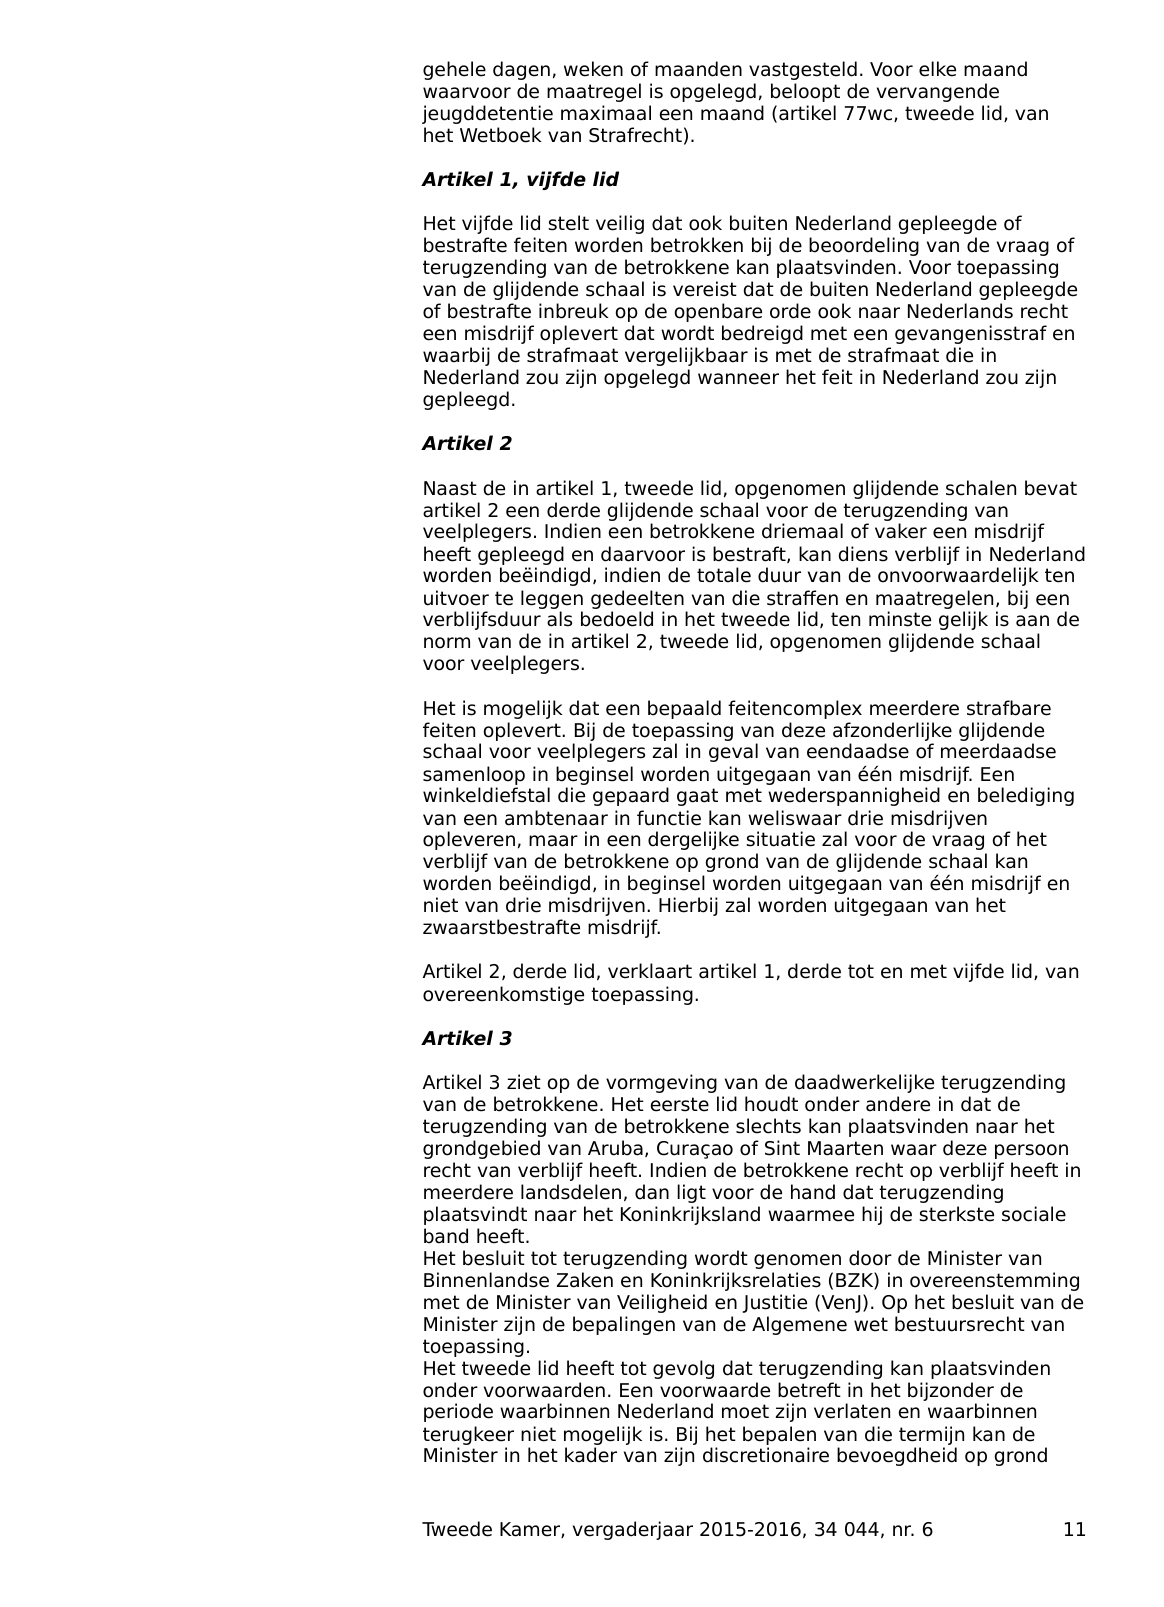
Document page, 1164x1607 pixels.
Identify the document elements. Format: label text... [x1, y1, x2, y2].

text Artikel 2, derde lid, verklaart artikel 1, derde tot en met vijfde lid, van overeenkomstige toepassing. [422, 961, 1087, 1005]
text Artikel 3 ziet op de vormgeving van de daadwerkelijke terugzending van de betrokkene. Het eerste lid houdt onder andere in dat de terugzending van de betrokkene slechts kan plaatsvinden naar het grondgebied van Aruba, Curaçao of Sint Maarten waar deze persoon recht van verblijf heeft. Indien de betrokkene recht op verblijf heeft in meerdere landsdelen, dan ligt voor de hand dat terugzending plaatsvindt naar het Koninkrijksland waarmee hij de sterkste sociale band heeft. [422, 1072, 1087, 1248]
subtitle Artikel 3 [422, 1028, 1087, 1049]
text gehele dagen, weken of maanden vastgesteld. Voor elke maand waarvoor de maatregel is opgelegd, beloopt de vervangende jeugddetentie maximaal een maand (artikel 77wc, tweede lid, van het Wetboek van Strafrecht). [422, 59, 1087, 147]
subtitle Artikel 2 [422, 433, 1087, 455]
text Het tweede lid heeft tot gevolg dat terugzending kan plaatsvinden onder voorwaarden. Een voorwaarde betreft in het bijzonder de periode waarbinnen Nederland moet zijn verlaten en waarbinnen terugkeer niet mogelijk is. Bij het bepalen van die termijn kan de Minister in het kader van zijn discretionaire bevoegdheid op grond [422, 1357, 1087, 1467]
subtitle Artikel 1, vijfde lid [422, 169, 1087, 191]
text Het besluit tot terugzending wordt genomen door de Minister van Binnenlandse Zaken en Koninkrijksrelaties (BZK) in overeenstemming met de Minister van Veiligheid en Justitie (VenJ). Op het besluit van de Minister zijn de bepalingen van de Algemene wet bestuursrecht van toepassing. [422, 1248, 1087, 1357]
text Naast de in artikel 1, tweede lid, opgenomen glijdende schalen bevat artikel 2 een derde glijdende schaal voor de terugzending van veelplegers. Indien een betrokkene driemaal of vaker een misdrijf heeft gepleegd en daarvoor is bestraft, kan diens verblijf in Nederland worden beëindigd, indien de totale duur van de onvoorwaardelijk ten uitvoer te leggen gedeelten van die straffen en maatregelen, bij een verblijfsduur als bedoeld in het tweede lid, ten minste gelijk is aan de norm van de in artikel 2, tweede lid, opgenomen glijdende schaal voor veelplegers. [422, 477, 1087, 675]
text Het vijfde lid stelt veilig dat ook buiten Nederland gepleegde of bestrafte feiten worden betrokken bij de beoordeling van de vraag of terugzending van de betrokkene kan plaatsvinden. Voor toepassing van de glijdende schaal is vereist dat de buiten Nederland gepleegde of bestrafte inbreuk op de openbare orde ook naar Nederlands recht een misdrijf oplevert dat wordt bedreigd met een gevangenisstraf en waarbij de strafmaat vergelijkbaar is met de strafmaat die in Nederland zou zijn opgelegd wanneer het feit in Nederland zou zijn gepleegd. [422, 213, 1087, 411]
text Het is mogelijk dat een bepaald feitencomplex meerdere strafbare feiten oplevert. Bij de toepassing van deze afzonderlijke glijdende schaal voor veelplegers zal in geval van eendaadse of meerdaadse samenloop in beginsel worden uitgegaan van één misdrijf. Een winkeldiefstal die gepaard gaat met wederspannigheid en belediging van een ambtenaar in functie kan weliswaar drie misdrijven opleveren, maar in een dergelijke situatie zal voor de vraag of het verblijf van de betrokkene op grond van de glijdende schaal kan worden beëindigd, in beginsel worden uitgegaan van één misdrijf en niet van drie misdrijven. Hierbij zal worden uitgegaan van het zwaarstbestrafte misdrijf. [422, 697, 1087, 939]
